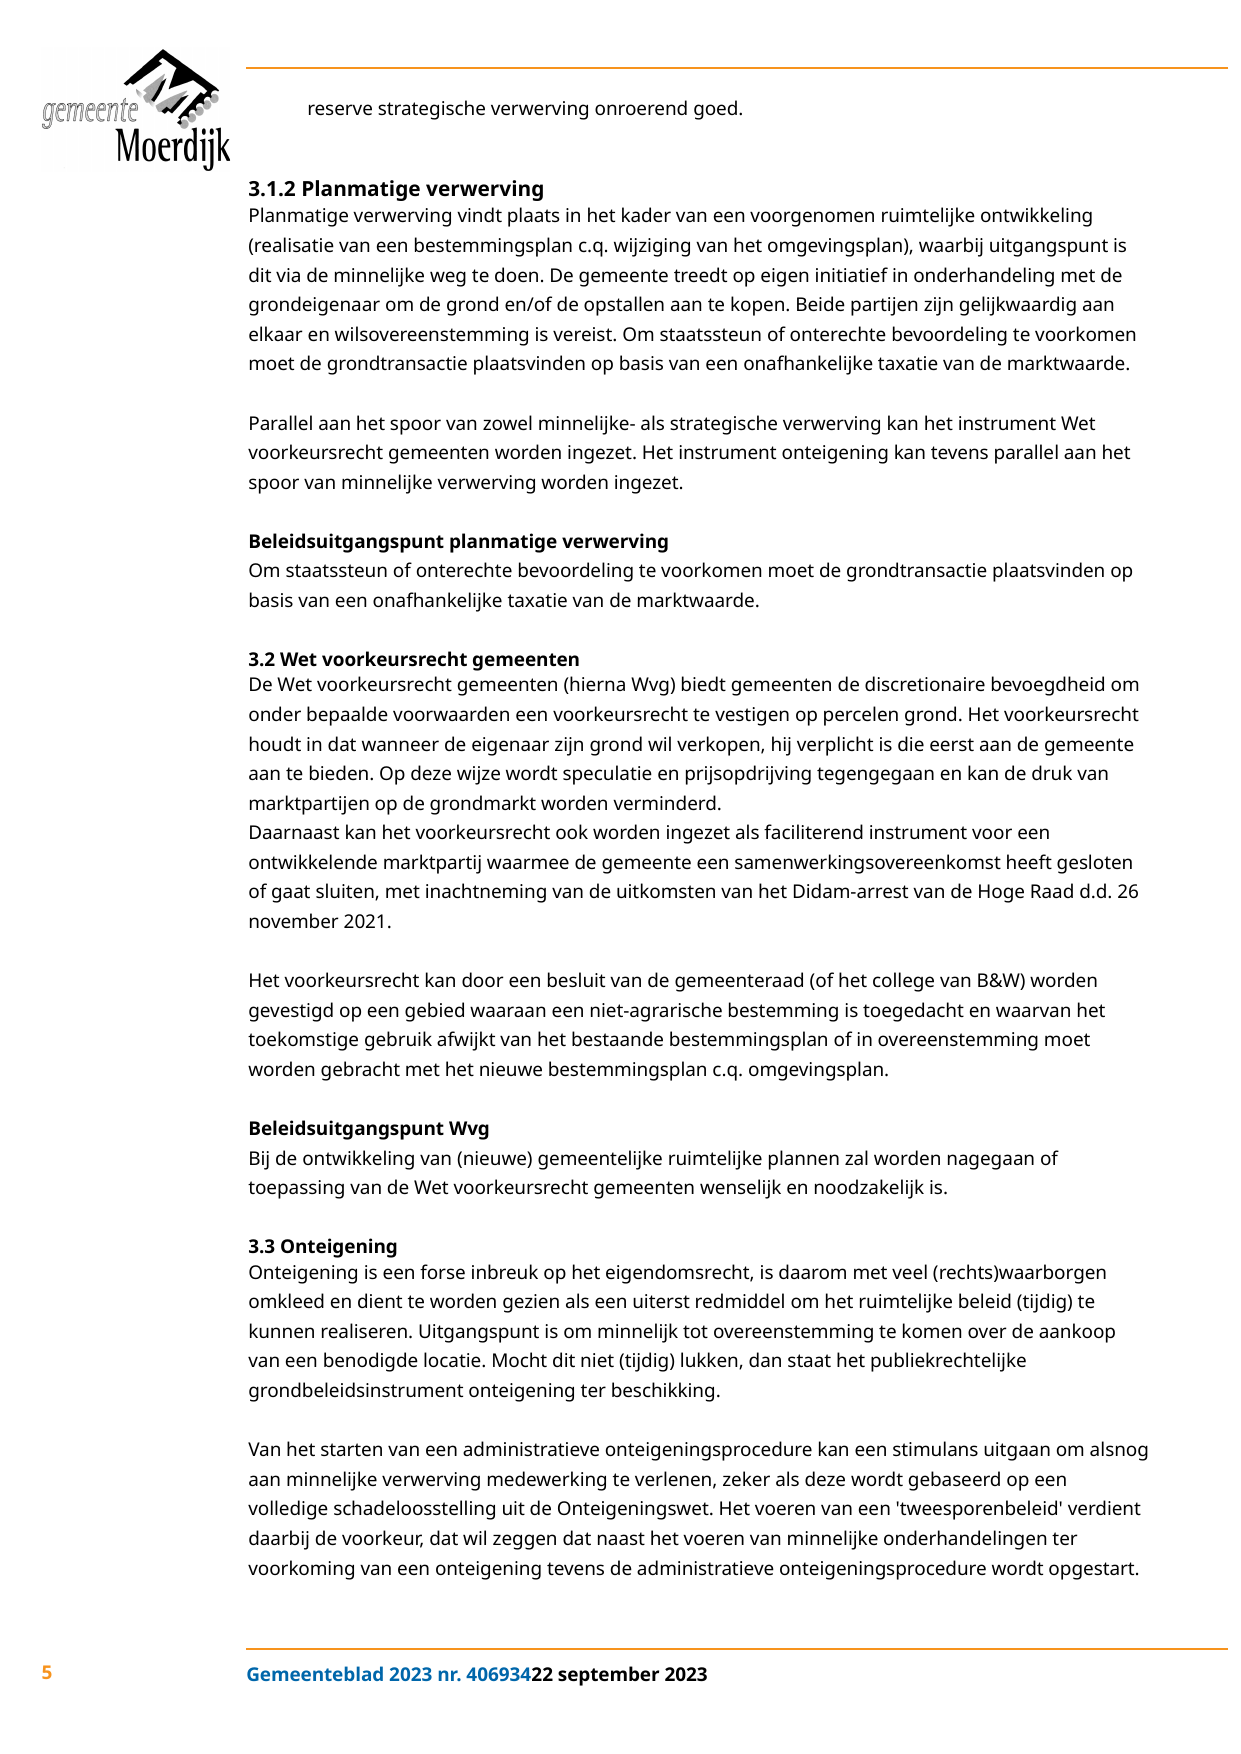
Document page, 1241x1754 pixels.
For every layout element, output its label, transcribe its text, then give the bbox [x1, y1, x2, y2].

text Planmatige verwerving vindt plaats in het kader van een voorgenomen ruimtelijke ontwikkeling (realisatie van een bestemmingsplan c.q. wijziging van het omgevingsplan), waarbij uitgangspunt is dit via de minnelijke weg te doen. De gemeente treedt op eigen initiatief in onderhandeling met de grondeigenaar om de grond en/of de opstallen aan te kopen. Beide partijen zijn gelijkwaardig aan elkaar en wilsovereenstemming is vereist. Om staatssteun of onterechte bevoordeling te voorkomen moet de grondtransactie plaatsvinden op basis van een onafhankelijke taxatie van de marktwaarde. [248, 203, 1152, 376]
text Van het starten van een administratieve onteigeningsprocedure kan een stimulans uitgaan om alsnog aan minnelijke verwerving medewerking te verlenen, zeker als deze wordt gebaseerd op een volledige schadeloosstelling uit de Onteigeningswet. Het voeren van een 'tweesporenbeleid' verdient daarbij de voorkeur, dat wil zeggen dat naast het voeren van minnelijke onderhandelingen ter voorkoming van een onteigening tevens de administratieve onteigeningsprocedure wordt opgestart. [248, 1436, 1152, 1580]
text 3.1.2 Planmatige verwerving [248, 174, 1152, 203]
text Onteigening is een forse inbreuk op het eigendomsrecht, is daarom met veel (rechts)waarborgen omkleed en dient te worden gezien als een uiterst redmiddel om het ruimtelijke beleid (tijdig) te kunnen realiseren. Uitgangspunt is om minnelijk tot overeenstemming te komen over de aankoop van een benodigde locatie. Mocht dit niet (tijdig) lukken, dan staat het publiekrechtelijke grondbeleidsinstrument onteigening ter beschikking. [248, 1259, 1152, 1403]
text 3.3 Onteigening [248, 1233, 1152, 1259]
text Het voorkeursrecht kan door een besluit van de gemeenteraad (of het college van B&W) worden gevestigd op een gebied waaraan een niet-agrarische bestemming is toegedacht en waarvan het toekomstige gebruik afwijkt van het bestaande bestemmingsplan of in overeenstemming moet worden gebracht met het nieuwe bestemmingsplan c.q. omgevingsplan. [248, 967, 1152, 1082]
table_header Beleidsuitgangspunt Wvg Bij de ontwikkeling van (nieuwe) gemeentelijke ruimtelijke plannen zal worden nagegaan of toepassing van de Wet voorkeursrecht gemeenten wenselijk en noodzakelijk is. [248, 1115, 1152, 1200]
picture [41, 47, 231, 172]
text Parallel aan het spoor van zowel minnelijke- als strategische verwerving kan het instrument Wet voorkeursrecht gemeenten worden ingezet. Het instrument onteigening kan tevens parallel aan het spoor van minnelijke verwerving worden ingezet. [248, 410, 1152, 494]
text Daarnaast kan het voorkeursrecht ook worden ingezet als faciliterend instrument voor een ontwikkelende marktpartij waarmee de gemeente een samenwerkingsovereenkomst heeft gesloten of gaat sluiten, met inachtneming van de uitkomsten van het Didam-arrest van de Hoge Raad d.d. 26 november 2021. [248, 819, 1152, 934]
text De Wet voorkeursrecht gemeenten (hierna Wvg) biedt gemeenten de discretionaire bevoegdheid om onder bepaalde voorwaarden een voorkeursrecht te vestigen op percelen grond. Het voorkeursrecht houdt in dat wanneer de eigenaar zijn grond wil verkopen, hij verplicht is die eerst aan de gemeente aan te bieden. Op deze wijze wordt speculatie en prijsopdrijving tegengegaan en kan de druk van marktpartijen op de grondmarkt worden verminderd. [248, 672, 1152, 816]
text 3.2 Wet voorkeursrecht gemeenten [248, 646, 1152, 672]
table_header Beleidsuitgangspunt planmatige verwerving Om staatssteun of onterechte bevoordeling te voorkomen moet de grondtransactie plaatsvinden op basis van een onafhankelijke taxatie van de marktwaarde. [248, 528, 1152, 613]
table_header reserve strategische verwerving onroerend goed. [248, 95, 1152, 121]
